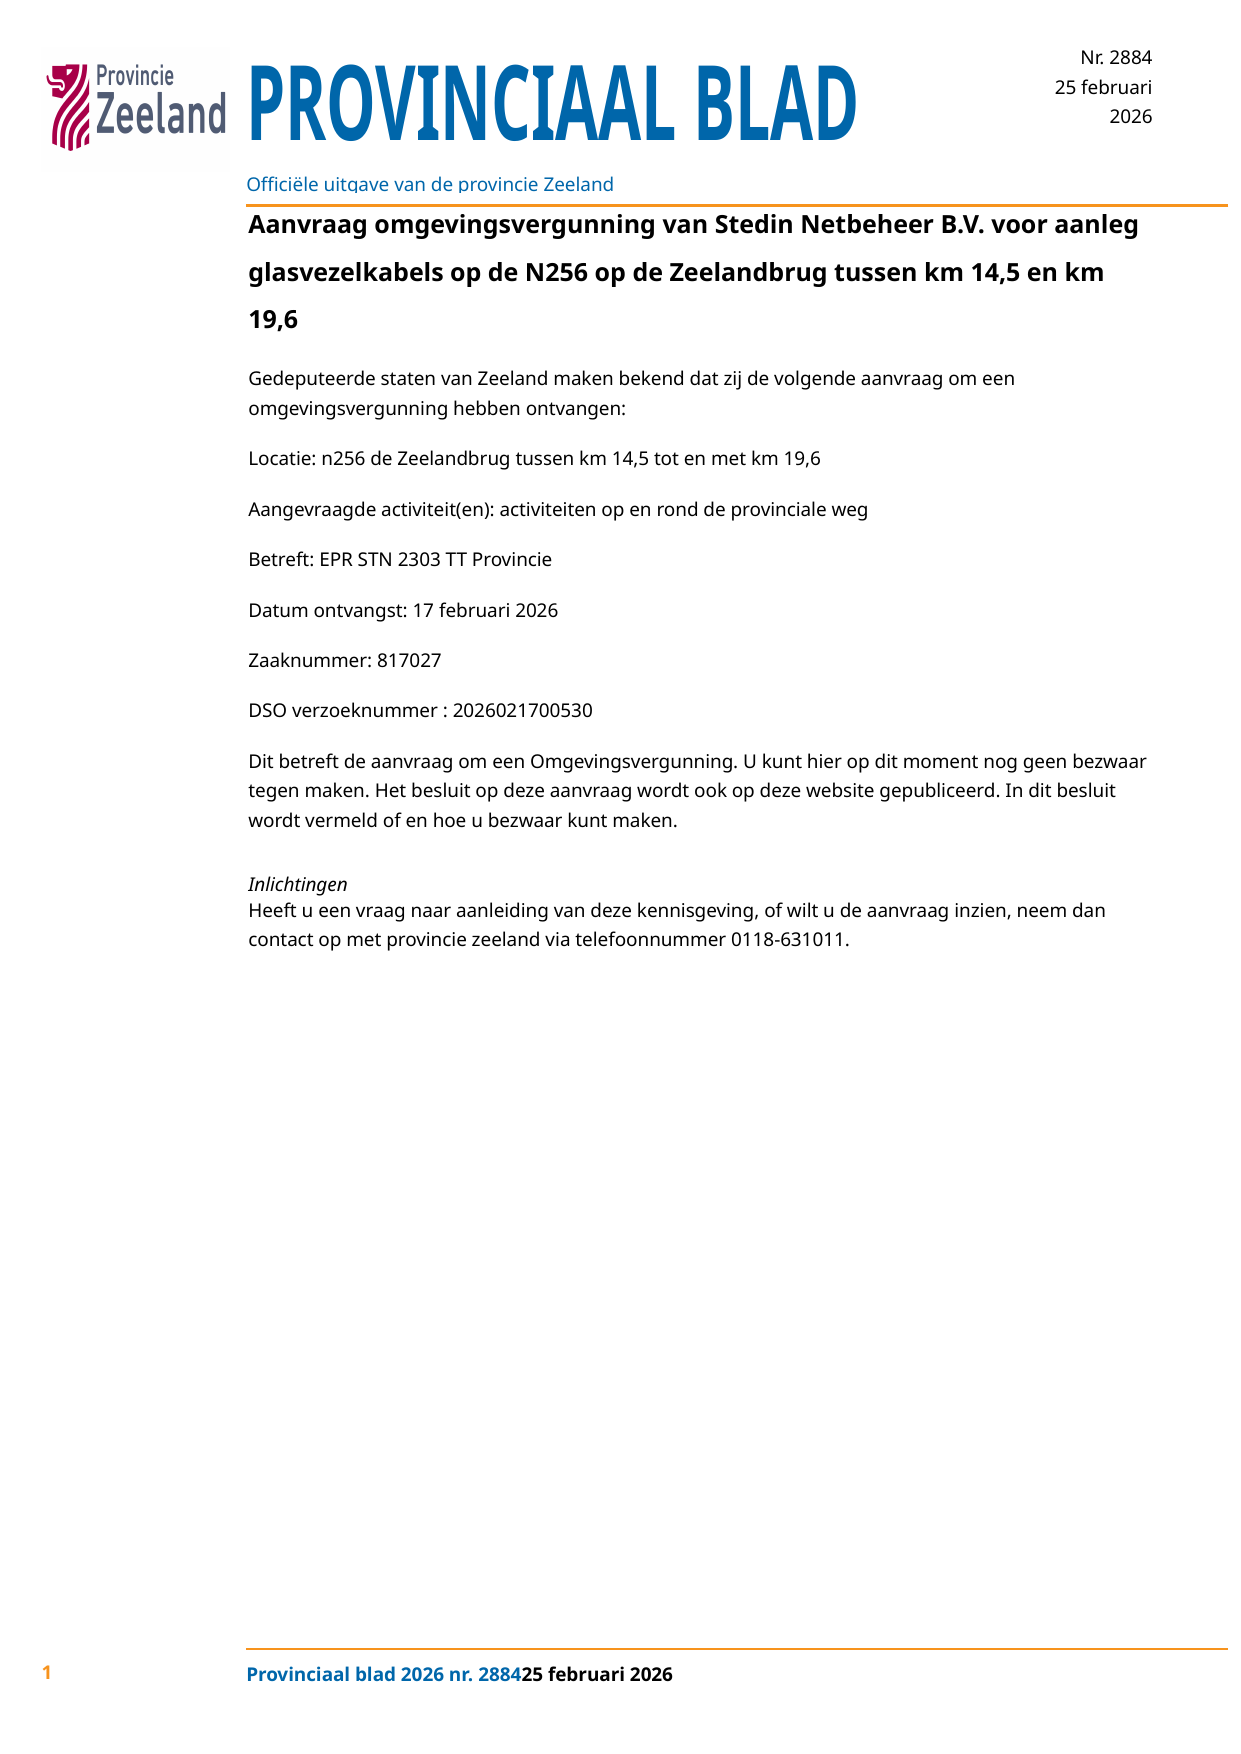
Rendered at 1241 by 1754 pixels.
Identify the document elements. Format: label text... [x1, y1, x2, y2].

text Datum ontvangst: 17 februari 2026 [248, 597, 1152, 622]
text Gedeputeerde staten van Zeeland maken bekend dat zij de volgende aanvraag om een omgevingsvergunning hebben ontvangen: [248, 366, 1152, 421]
text DSO verzoeknummer : 2026021700530 [248, 698, 1152, 723]
text Betreft: EPR STN 2303 TT Provincie [248, 546, 1152, 572]
picture [41, 47, 231, 172]
text Heeft u een vraag naar aanleiding van deze kennisgeving, of wilt u de aanvraag inzien, neem dan contact op met provincie zeeland via telefoonnummer 0118-631011. [248, 897, 1152, 952]
text Dit betreft de aanvraag om een Omgevingsvergunning. U kunt hier op dit moment nog geen bezwaar tegen maken. Het besluit op deze aanvraag wordt ook op deze website gepubliceerd. In dit besluit wordt vermeld of en hoe u bezwaar kunt maken. [248, 748, 1152, 833]
text Zaaknummer: 817027 [248, 647, 1152, 673]
text Aangevraagde activiteit(en): activiteiten op en rond de provinciale weg [248, 496, 1152, 522]
text Inlichtingen [248, 871, 1152, 897]
text Locatie: n256 de Zeelandbrug tussen km 14,5 tot en met km 19,6 [248, 446, 1152, 471]
text Aanvraag omgevingsvergunning van Stedin Netbeheer B.V. voor aanleg glasvezelkabels op de N256 op de Zeelandbrug tussen km 14,5 en km 19,6 [248, 207, 1152, 336]
